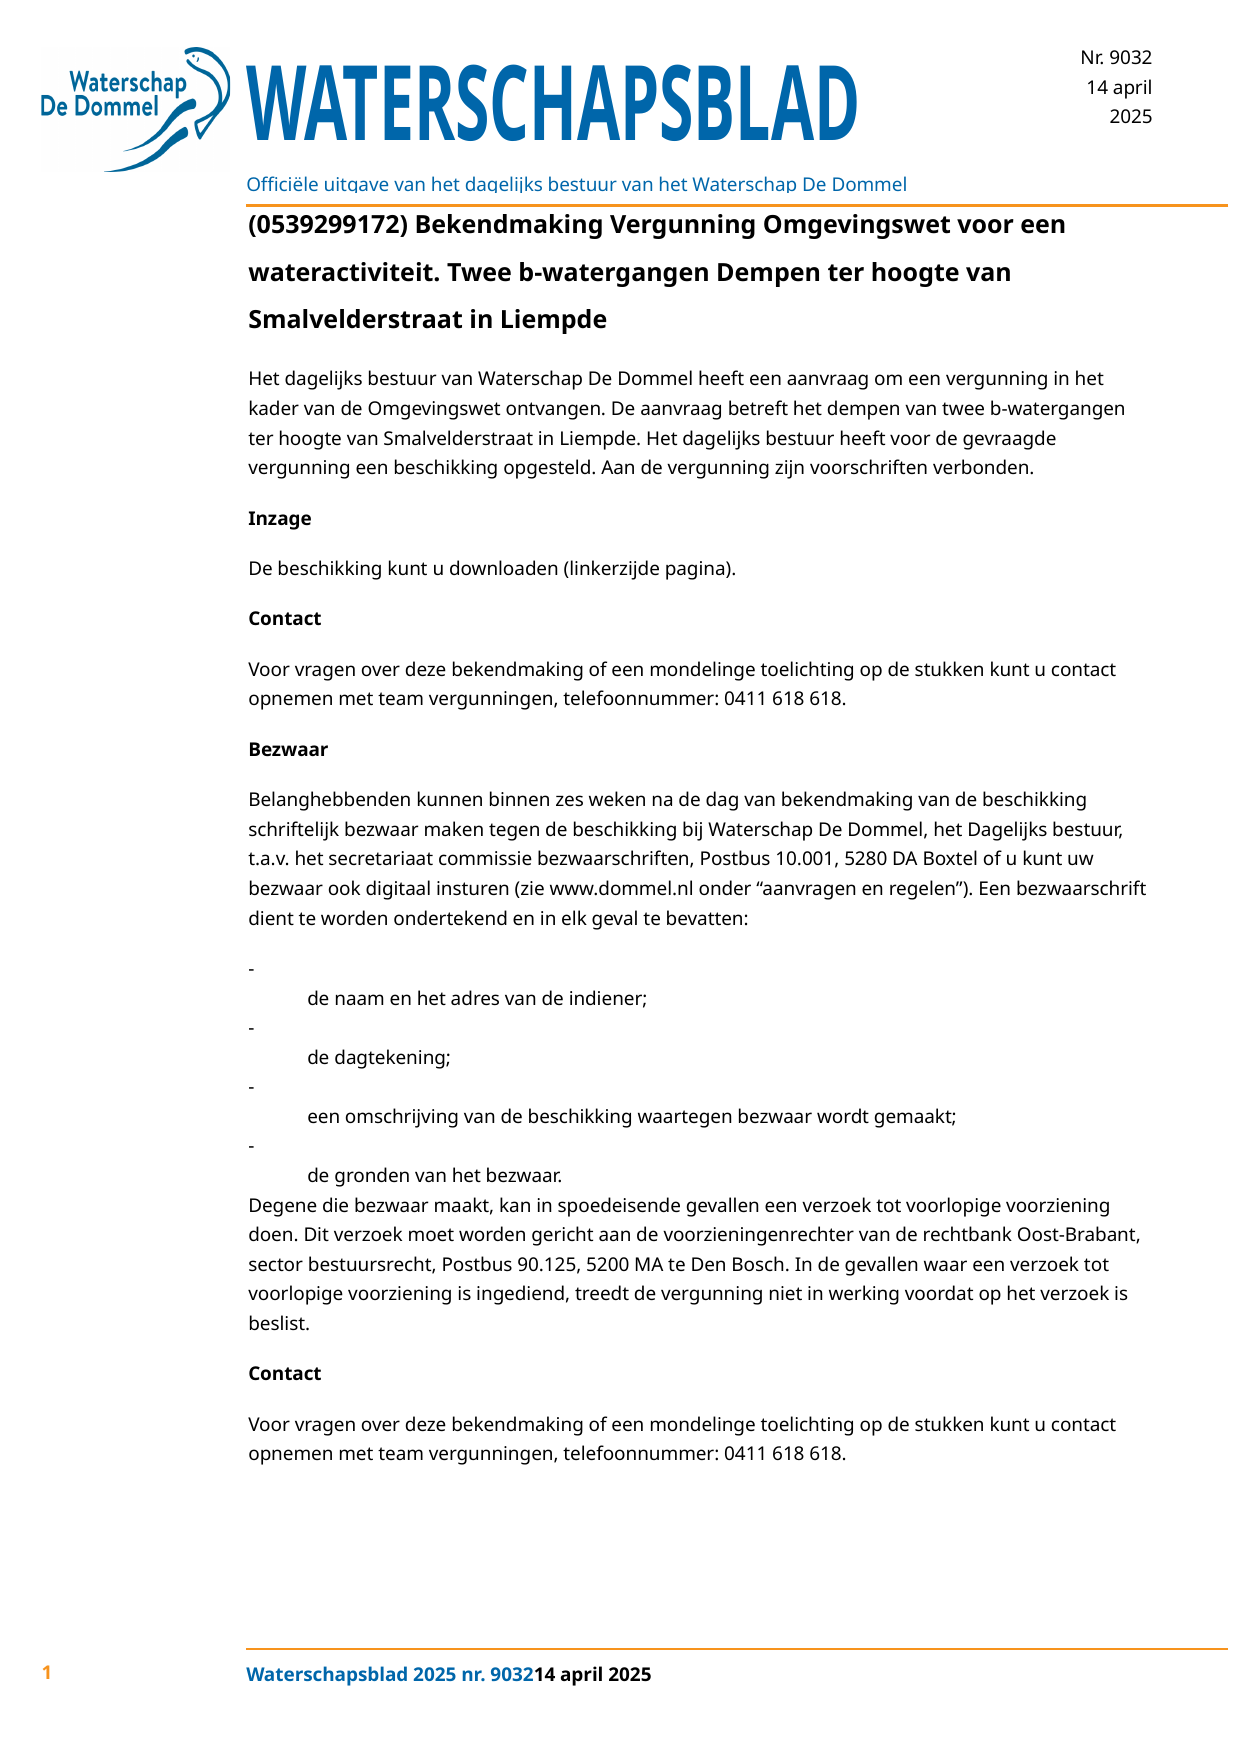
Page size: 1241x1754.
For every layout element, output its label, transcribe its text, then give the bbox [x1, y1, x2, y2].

text Voor vragen over deze bekendmaking of een mondelinge toelichting op de stukken kunt u contact opnemen met team vergunningen, telefoonnummer: 0411 618 618. [248, 1411, 1152, 1466]
picture [41, 47, 231, 172]
text (0539299172) Bekendmaking Vergunning Omgevingswet voor een wateractiviteit. Twee b-watergangen Dempen ter hoogte van Smalvelderstraat in Liempde [248, 207, 1152, 336]
list de naam en het adres van de indiener; [248, 985, 1152, 1010]
text Bezwaar [248, 736, 1152, 762]
list de dagtekening; [248, 1044, 1152, 1069]
list een omschrijving van de beschikking waartegen bezwaar wordt gemaakt; [248, 1103, 1152, 1129]
text Contact [248, 1361, 1152, 1386]
text Belanghebbenden kunnen binnen zes weken na de dag van bekendmaking van de beschikking schriftelijk bezwaar maken tegen de beschikking bij Waterschap De Dommel, het Dagelijks bestuur, t.a.v. het secretariaat commissie bezwaarschriften, Postbus 10.001, 5280 DA Boxtel of u kunt uw bezwaar ook digitaal insturen (zie www.dommel.nl onder “aanvragen en regelen”). Een bezwaarschrift dient te worden ondertekend en in elk geval te bevatten: [248, 786, 1152, 930]
text Degene die bezwaar maakt, kan in spoedeisende gevallen een verzoek tot voorlopige voorziening doen. Dit verzoek moet worden gericht aan de voorzieningenrechter van de rechtbank Oost-Brabant, sector bestuursrecht, Postbus 90.125, 5200 MA te Den Bosch. In de gevallen waar een verzoek tot voorlopige voorziening is ingediend, treedt de vergunning niet in werking voordat op het verzoek is beslist. [248, 1192, 1152, 1336]
text Contact [248, 606, 1152, 631]
text Voor vragen over deze bekendmaking of een mondelinge toelichting op de stukken kunt u contact opnemen met team vergunningen, telefoonnummer: 0411 618 618. [248, 656, 1152, 711]
picture [204, 47, 231, 76]
text De beschikking kunt u downloaden (linkerzijde pagina). [248, 555, 1152, 581]
picture [198, 118, 210, 131]
list de gronden van het bezwaar. [248, 1162, 1152, 1188]
picture [45, 99, 51, 111]
text Inzage [248, 505, 1152, 530]
text Het dagelijks bestuur van Waterschap De Dommel heeft een aanvraag om een vergunning in het kader van de Omgevingswet ontvangen. De aanvraag betreft het dempen van twee b-watergangen ter hoogte van Smalvelderstraat in Liempde. Het dagelijks bestuur heeft voor de gevraagde vergunning een beschikking opgesteld. Aan de vergunning zijn voorschriften verbonden. [248, 366, 1152, 480]
